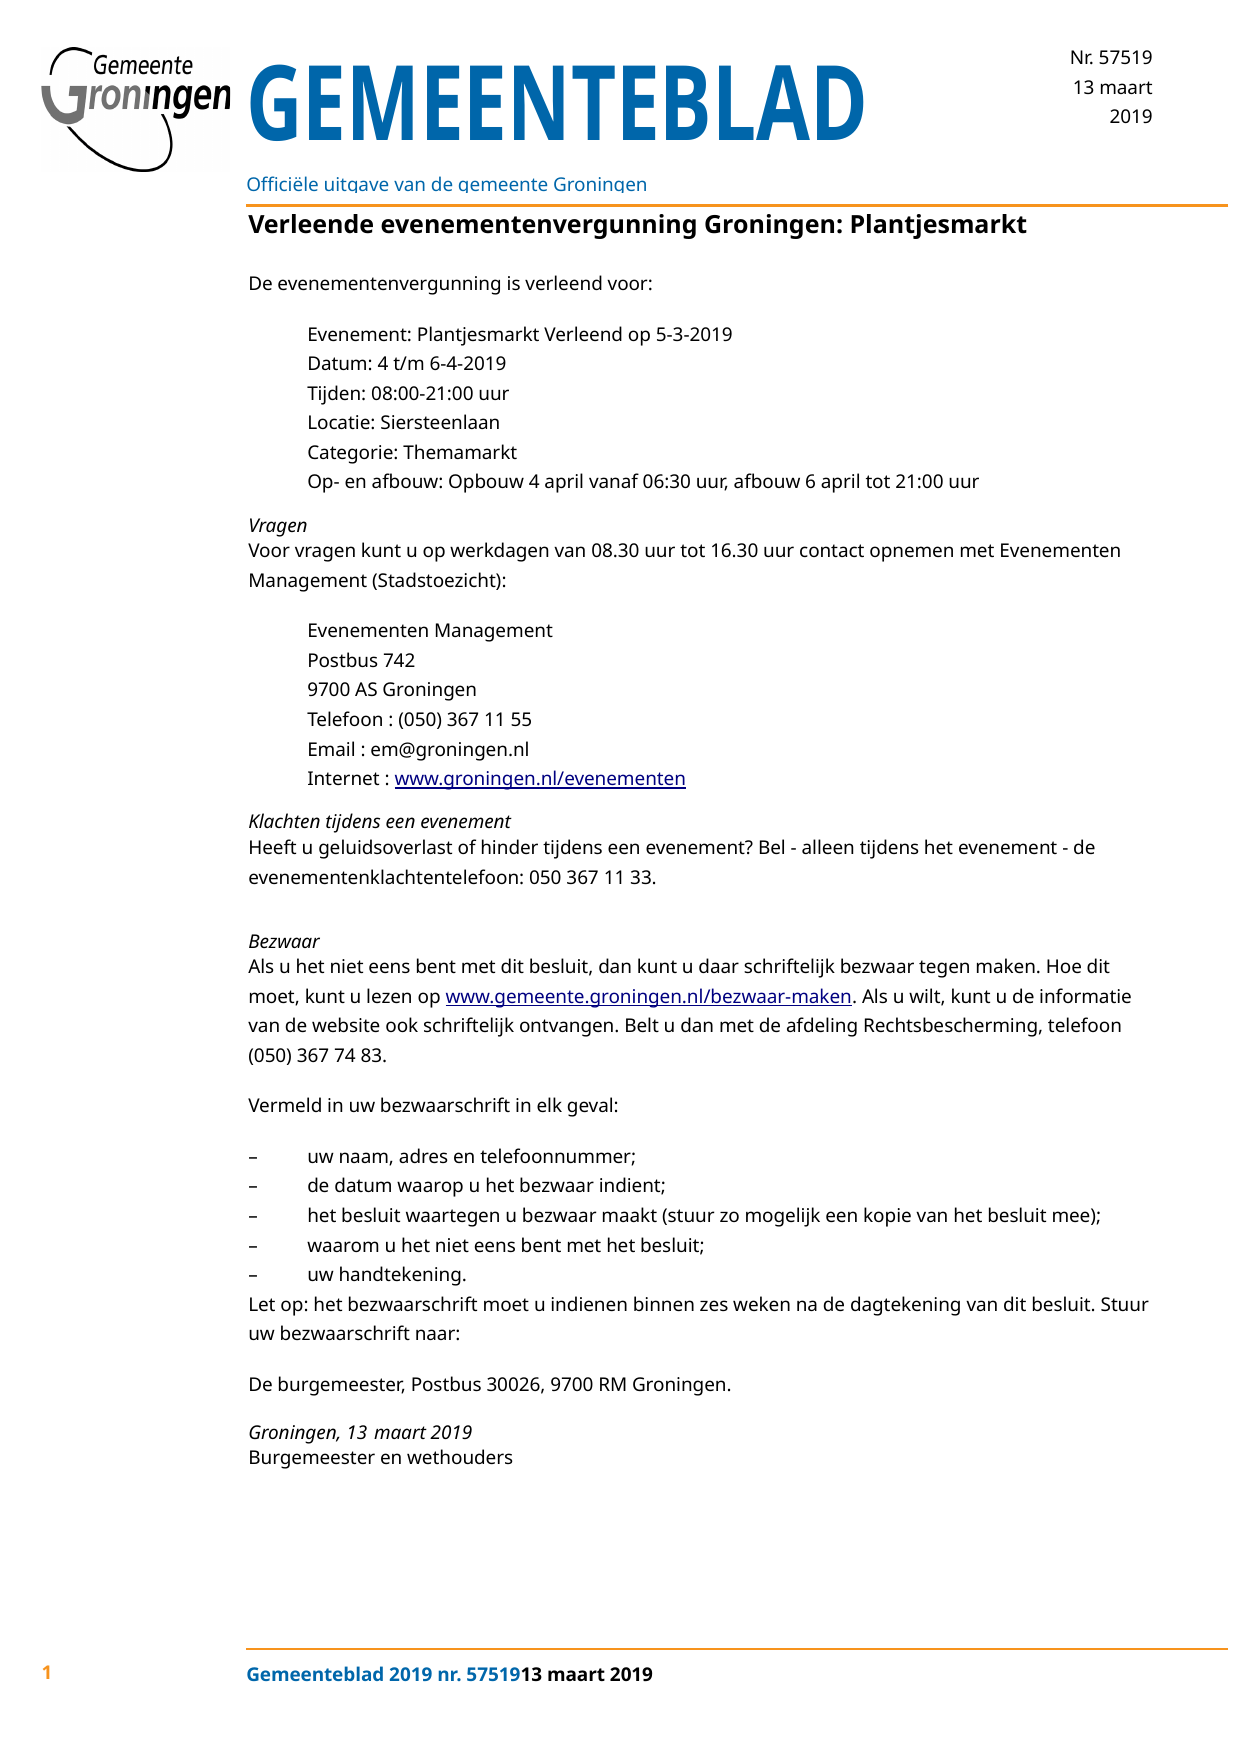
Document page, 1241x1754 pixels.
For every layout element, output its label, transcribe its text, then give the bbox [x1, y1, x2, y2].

text Groningen, 13 maart 2019 [248, 1419, 1152, 1444]
list Postbus 742 [248, 647, 1152, 673]
list het besluit waartegen u bezwaar maakt (stuur zo mogelijk een kopie van het besluit mee); [248, 1202, 1152, 1228]
list 9700 AS Groningen [248, 677, 1152, 702]
text Klachten tijdens een evenement [248, 808, 1152, 834]
list Evenementen Management [248, 617, 1152, 643]
text De evenementenvergunning is verleend voor: [248, 270, 1152, 296]
list Datum: 4 t/m 6-4-2019 [248, 350, 1152, 376]
list uw naam, adres en telefoonnummer; [248, 1143, 1152, 1169]
text Voor vragen kunt u op werkdagen van 08.30 uur tot 16.30 uur contact opnemen met Evenementen Management (Stadstoezicht): [248, 537, 1152, 593]
text Vermeld in uw bezwaarschrift in elk geval: [248, 1093, 1152, 1118]
list waarom u het niet eens bent met het besluit; [248, 1232, 1152, 1258]
list uw handtekening. [248, 1261, 1152, 1287]
list Categorie: Themamarkt [248, 439, 1152, 465]
text Als u het niet eens bent met dit besluit, dan kunt u daar schriftelijk bezwaar tegen maken. Hoe dit moet, kunt u lezen op www.gemeente.groningen.nl/bezwaar-maken. Als u wilt, kunt u de informatie van de website ook schriftelijk ontvangen. Belt u dan met de afdeling Rechtsbescherming, telefoon (050) 367 74 83. [248, 953, 1152, 1068]
list Evenement: Plantjesmarkt Verleend op 5-3-2019 [248, 321, 1152, 346]
list Telefoon : (050) 367 11 55 [248, 706, 1152, 732]
text Vragen [248, 512, 1152, 537]
list Op- en afbouw: Opbouw 4 april vanaf 06:30 uur, afbouw 6 april tot 21:00 uur [248, 469, 1152, 494]
text De burgemeester, Postbus 30026, 9700 RM Groningen. [248, 1371, 1152, 1397]
text Let op: het bezwaarschrift moet u indienen binnen zes weken na de dagtekening van dit besluit. Stuur uw bezwaarschrift naar: [248, 1291, 1152, 1346]
list Locatie: Siersteenlaan [248, 409, 1152, 435]
text Verleende evenementenvergunning Groningen: Plantjesmarkt [248, 207, 1152, 241]
list Email : em@groningen.nl [248, 736, 1152, 762]
list Internet : www.groningen.nl/evenementen [248, 765, 1152, 791]
picture [41, 47, 231, 172]
text Heeft u geluidsoverlast of hinder tijdens een evenement? Bel - alleen tijdens het evenement - de evenementenklachtentelefoon: 050 367 11 33. [248, 834, 1152, 889]
list Tijden: 08:00-21:00 uur [248, 380, 1152, 406]
text Burgemeester en wethouders [248, 1444, 1152, 1470]
text Bezwaar [248, 928, 1152, 953]
list de datum waarop u het bezwaar indient; [248, 1173, 1152, 1198]
